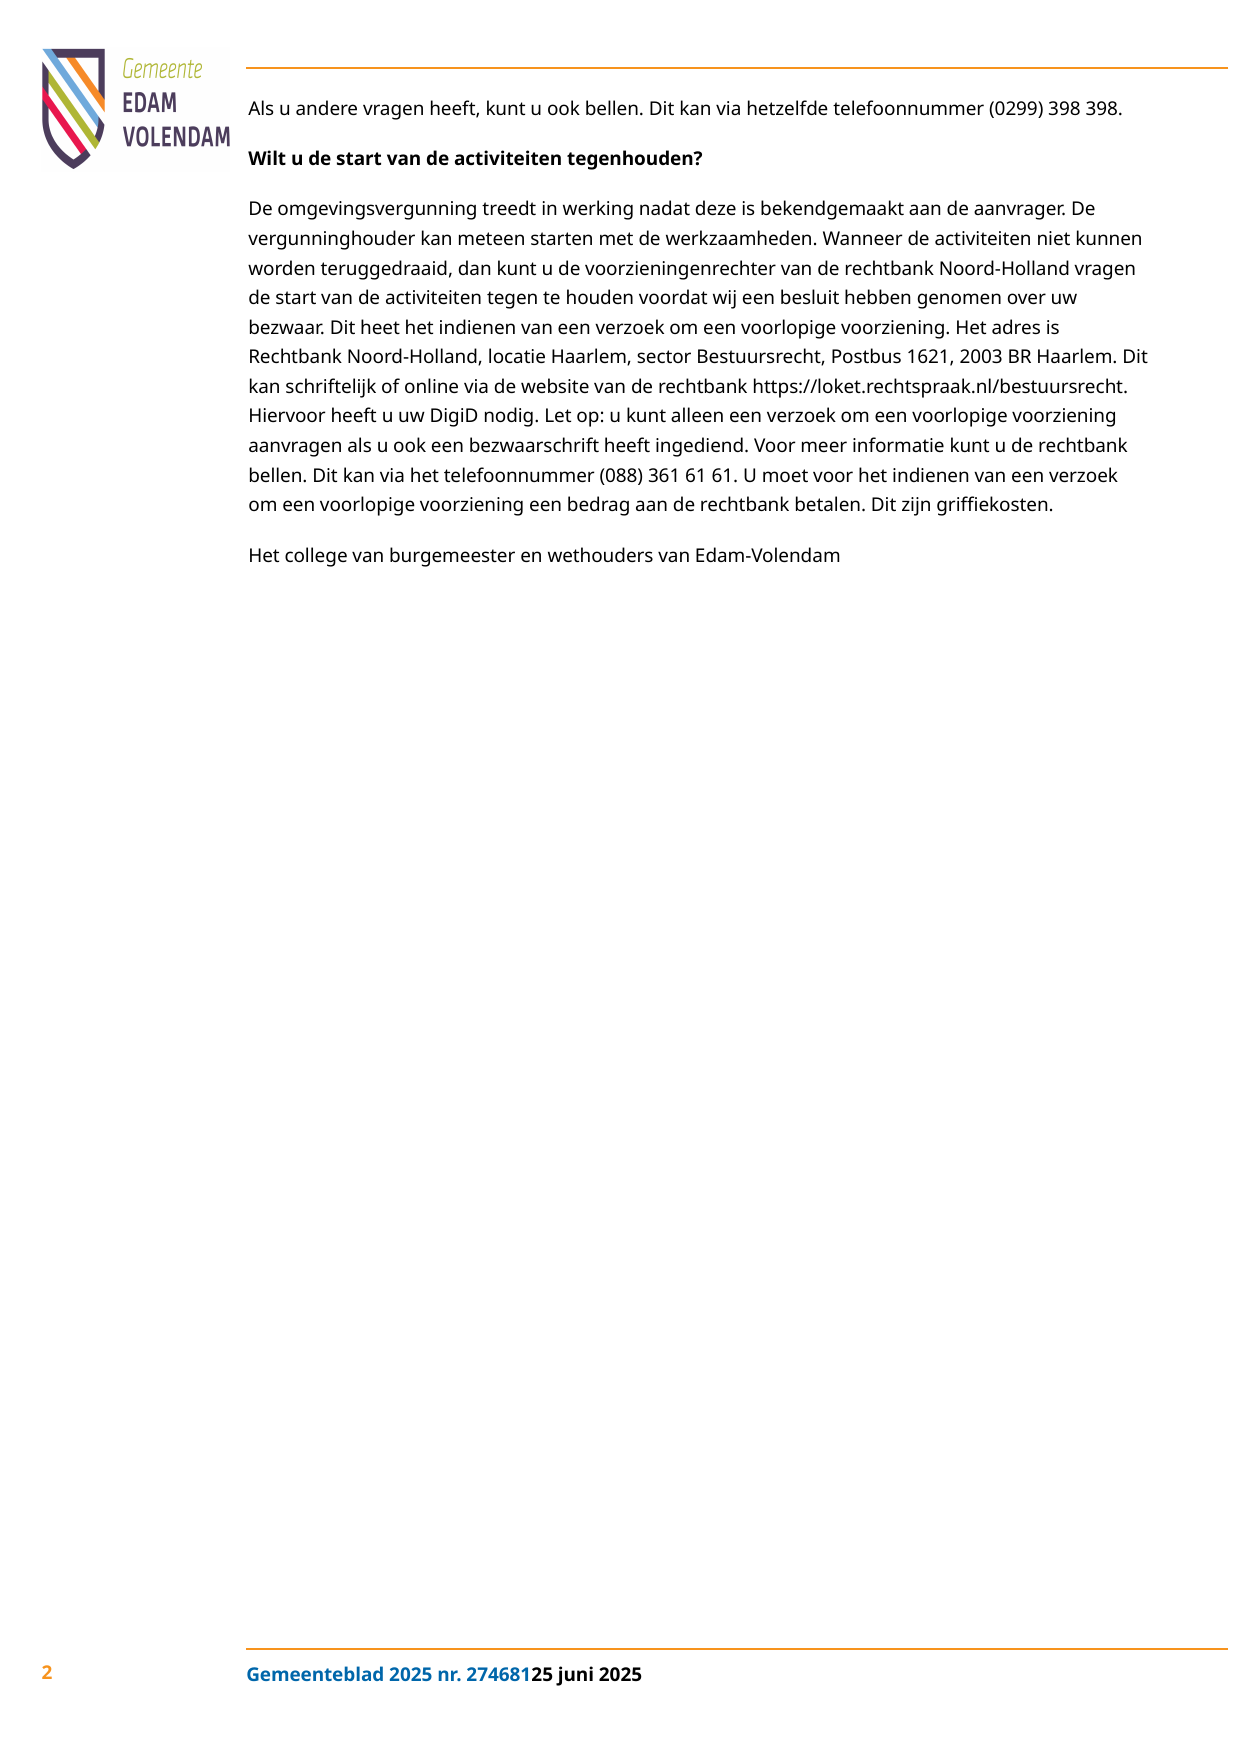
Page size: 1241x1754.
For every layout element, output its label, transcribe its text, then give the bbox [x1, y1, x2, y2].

text De omgevingsvergunning treedt in werking nadat deze is bekendgemaakt aan de aanvrager. De vergunninghouder kan meteen starten met de werkzaamheden. Wanneer de activiteiten niet kunnen worden teruggedraaid, dan kunt u de voorzieningenrechter van de rechtbank Noord-Holland vragen de start van de activiteiten tegen te houden voordat wij een besluit hebben genomen over uw bezwaar. Dit heet het indienen van een verzoek om een voorlopige voorziening. Het adres is Rechtbank Noord-Holland, locatie Haarlem, sector Bestuursrecht, Postbus 1621, 2003 BR Haarlem. Dit kan schriftelijk of online via de website van de rechtbank https://loket.rechtspraak.nl/bestuursrecht. Hiervoor heeft u uw DigiD nodig. Let op: u kunt alleen een verzoek om een voorlopige voorziening aanvragen als u ook een bezwaarschrift heeft ingediend. Voor meer informatie kunt u de rechtbank bellen. Dit kan via het telefoonnummer (088) 361 61 61. U moet voor het indienen van een verzoek om een voorlopige voorziening een bedrag aan de rechtbank betalen. Dit zijn griffiekosten. [248, 196, 1152, 517]
picture [41, 47, 231, 172]
text Het college van burgemeester en wethouders van Edam-Volendam [248, 542, 1152, 568]
text Als u andere vragen heeft, kunt u ook bellen. Dit kan via hetzelfde telefoonnummer (0299) 398 398. [248, 95, 1152, 121]
text Wilt u de start van de activiteiten tegenhouden? [248, 145, 1152, 171]
